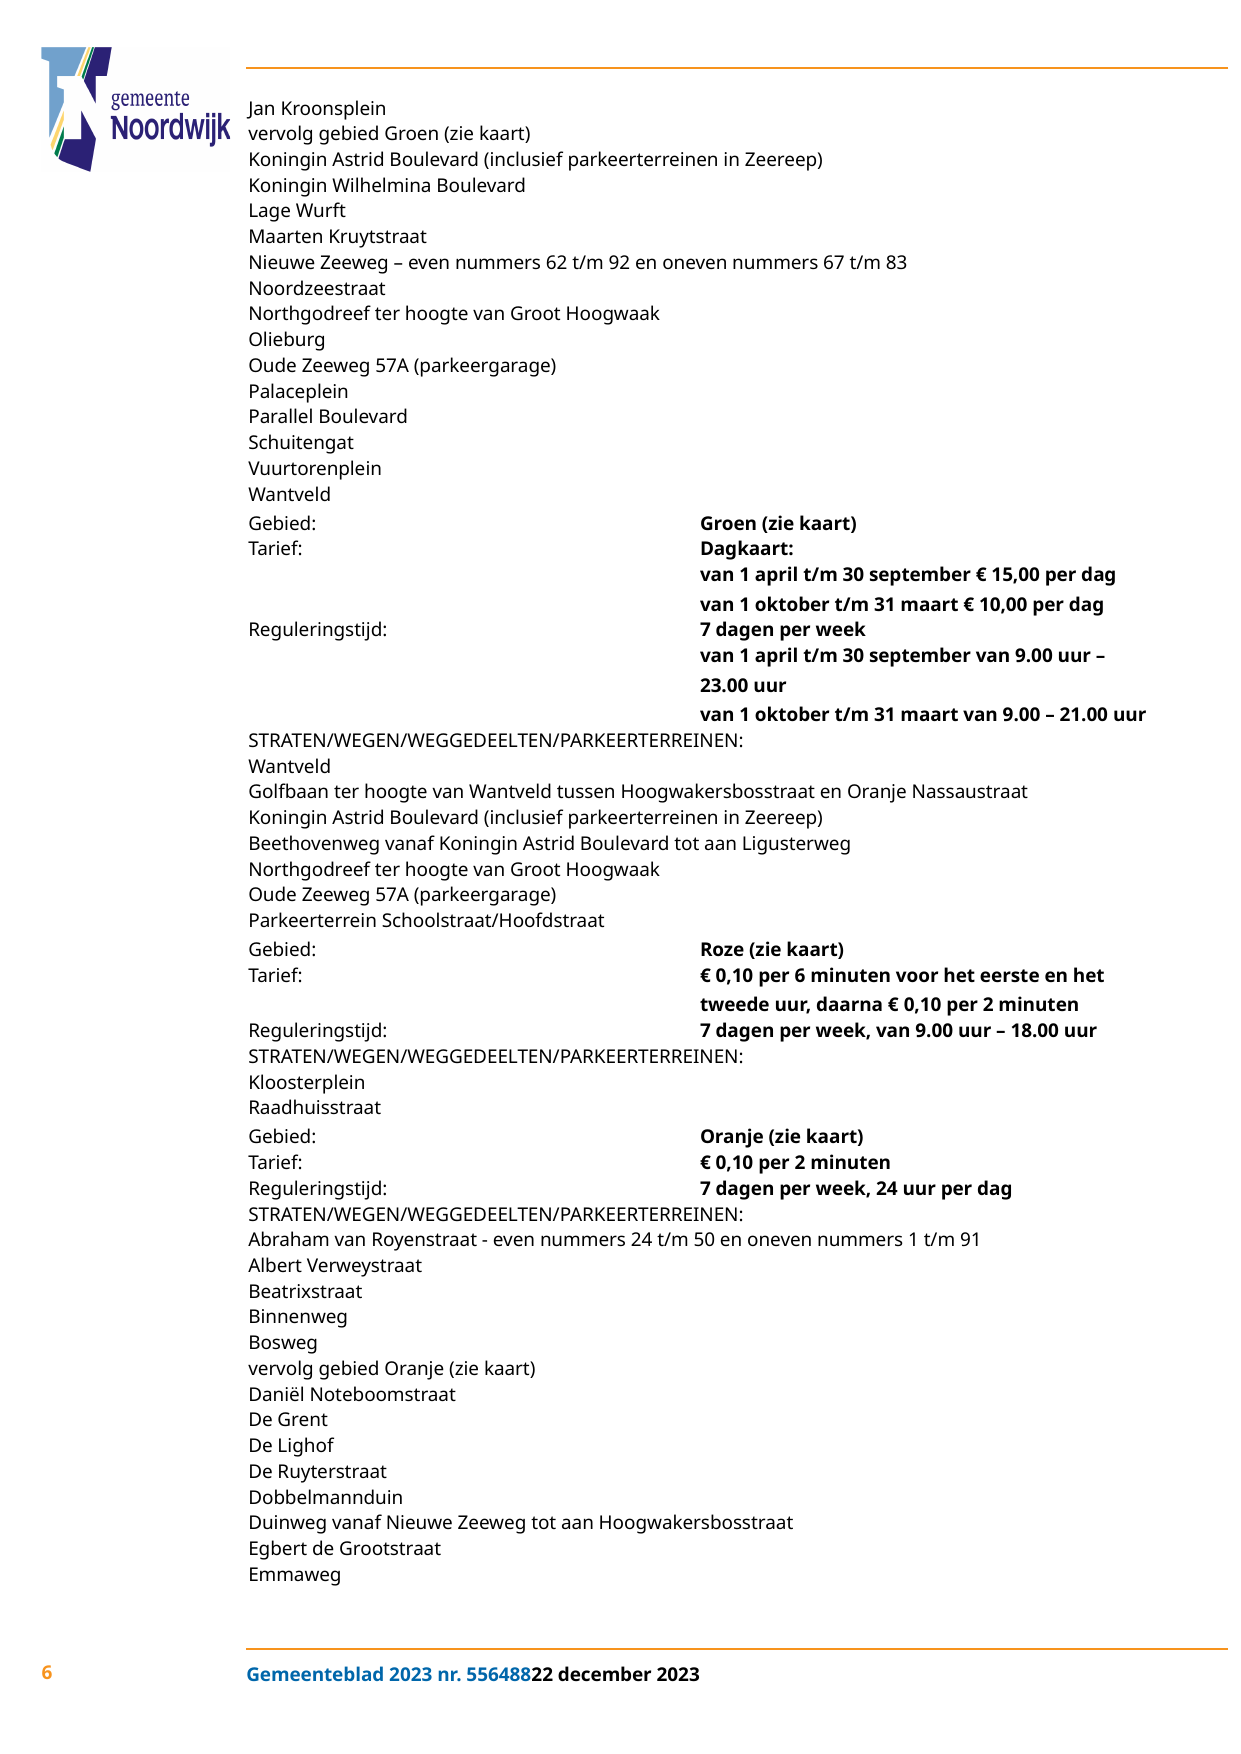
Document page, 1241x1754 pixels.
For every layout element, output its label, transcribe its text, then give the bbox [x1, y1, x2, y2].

table_cell Oude Zeeweg 57A (parkeergarage) [248, 882, 1152, 907]
table_cell Koningin Wilhelmina Boulevard [248, 172, 1152, 198]
table_cell vervolg gebied Groen (zie kaart) [248, 121, 1152, 146]
table_cell van 1 april t/m 30 september € 15,00 per dag van 1 oktober t/m 31 maart € 10,00 per dag [700, 561, 1152, 617]
table_cell Parkeerterrein Schoolstraat/Hoofdstraat [248, 907, 1152, 933]
table_cell Wantveld [248, 753, 1152, 779]
table_cell Wantveld [248, 481, 1152, 506]
table_cell Maarten Kruytstraat [248, 224, 1152, 249]
table_cell Beethovenweg vanaf Koningin Astrid Boulevard tot aan Ligusterweg [248, 830, 1152, 856]
table_cell Northgodreef ter hoogte van Groot Hoogwaak [248, 301, 1152, 326]
table_cell Reguleringstijd: [248, 617, 700, 642]
table_cell Oude Zeeweg 57A (parkeergarage) [248, 352, 1152, 378]
table_cell vervolg gebied Oranje (zie kaart) [248, 1355, 1152, 1381]
table_cell Koningin Astrid Boulevard (inclusief parkeerterreinen in Zeereep) [248, 804, 1152, 830]
table_cell Albert Verweystraat [248, 1252, 1152, 1278]
table_header Groen (zie kaart) [700, 510, 1152, 536]
picture [41, 47, 231, 172]
table_cell STRATEN/WEGEN/WEGGEDEELTEN/PARKEERTERREINEN: [248, 727, 1152, 753]
table_cell Abraham van Royenstraat - even nummers 24 t/m 50 en oneven nummers 1 t/m 91 [248, 1227, 1152, 1252]
table_cell De Grent [248, 1407, 1152, 1432]
table_header Gebied: [248, 1124, 700, 1149]
table_cell Emmaweg [248, 1561, 1152, 1587]
table_cell Raadhuisstraat [248, 1095, 1152, 1120]
table_cell € 0,10 per 6 minuten voor het eerste en het tweede uur, daarna € 0,10 per 2 minuten [700, 962, 1152, 1017]
table_cell van 1 april t/m 30 september van 9.00 uur – 23.00 uur van 1 oktober t/m 31 maart van 9.00 – 21.00 uur [700, 642, 1152, 727]
table_cell 7 dagen per week, van 9.00 uur – 18.00 uur [700, 1018, 1152, 1043]
table_cell De Ruyterstraat [248, 1458, 1152, 1484]
table_cell Koningin Astrid Boulevard (inclusief parkeerterreinen in Zeereep) [248, 146, 1152, 172]
table_cell Vuurtorenplein [248, 455, 1152, 481]
table_cell Nieuwe Zeeweg – even nummers 62 t/m 92 en oneven nummers 67 t/m 83 [248, 249, 1152, 275]
table_cell [248, 561, 700, 617]
table_cell Egbert de Grootstraat [248, 1535, 1152, 1561]
table_cell 7 dagen per week, 24 uur per dag [700, 1175, 1152, 1201]
table_cell Northgodreef ter hoogte van Groot Hoogwaak [248, 856, 1152, 882]
table_cell Palaceplein [248, 378, 1152, 403]
table_cell Tarief: [248, 1149, 700, 1175]
table_cell Reguleringstijd: [248, 1175, 700, 1201]
table_cell Dobbelmannduin [248, 1484, 1152, 1509]
table_cell Schuitengat [248, 429, 1152, 455]
table_cell STRATEN/WEGEN/WEGGEDEELTEN/PARKEERTERREINEN: [248, 1201, 1152, 1227]
table_header Gebied: [248, 936, 700, 962]
table_cell Noordzeestraat [248, 275, 1152, 301]
table_cell Parallel Boulevard [248, 404, 1152, 429]
table_cell 7 dagen per week [700, 617, 1152, 642]
table_cell Jan Kroonsplein [248, 95, 1152, 121]
table_cell Reguleringstijd: [248, 1018, 700, 1043]
table_cell € 0,10 per 2 minuten [700, 1149, 1152, 1175]
table_cell Tarief: [248, 962, 700, 1017]
table_header Gebied: [248, 510, 700, 536]
table_cell De Lighof [248, 1433, 1152, 1458]
table_cell Tarief: [248, 536, 700, 561]
table_cell [248, 642, 700, 727]
table_cell STRATEN/WEGEN/WEGGEDEELTEN/PARKEERTERREINEN: [248, 1043, 1152, 1069]
table_cell Kloosterplein [248, 1069, 1152, 1094]
table_header Oranje (zie kaart) [700, 1124, 1152, 1149]
table_cell Beatrixstraat [248, 1278, 1152, 1304]
table_cell Golfbaan ter hoogte van Wantveld tussen Hoogwakersbosstraat en Oranje Nassaustraat [248, 779, 1152, 804]
table_cell Olieburg [248, 326, 1152, 352]
table_cell Dagkaart: [700, 536, 1152, 561]
table_cell Lage Wurft [248, 198, 1152, 223]
table_cell Binnenweg [248, 1304, 1152, 1329]
table_header Roze (zie kaart) [700, 936, 1152, 962]
table_cell Daniël Noteboomstraat [248, 1381, 1152, 1407]
table_cell Duinweg vanaf Nieuwe Zeeweg tot aan Hoogwakersbosstraat [248, 1510, 1152, 1535]
table_cell Bosweg [248, 1330, 1152, 1355]
